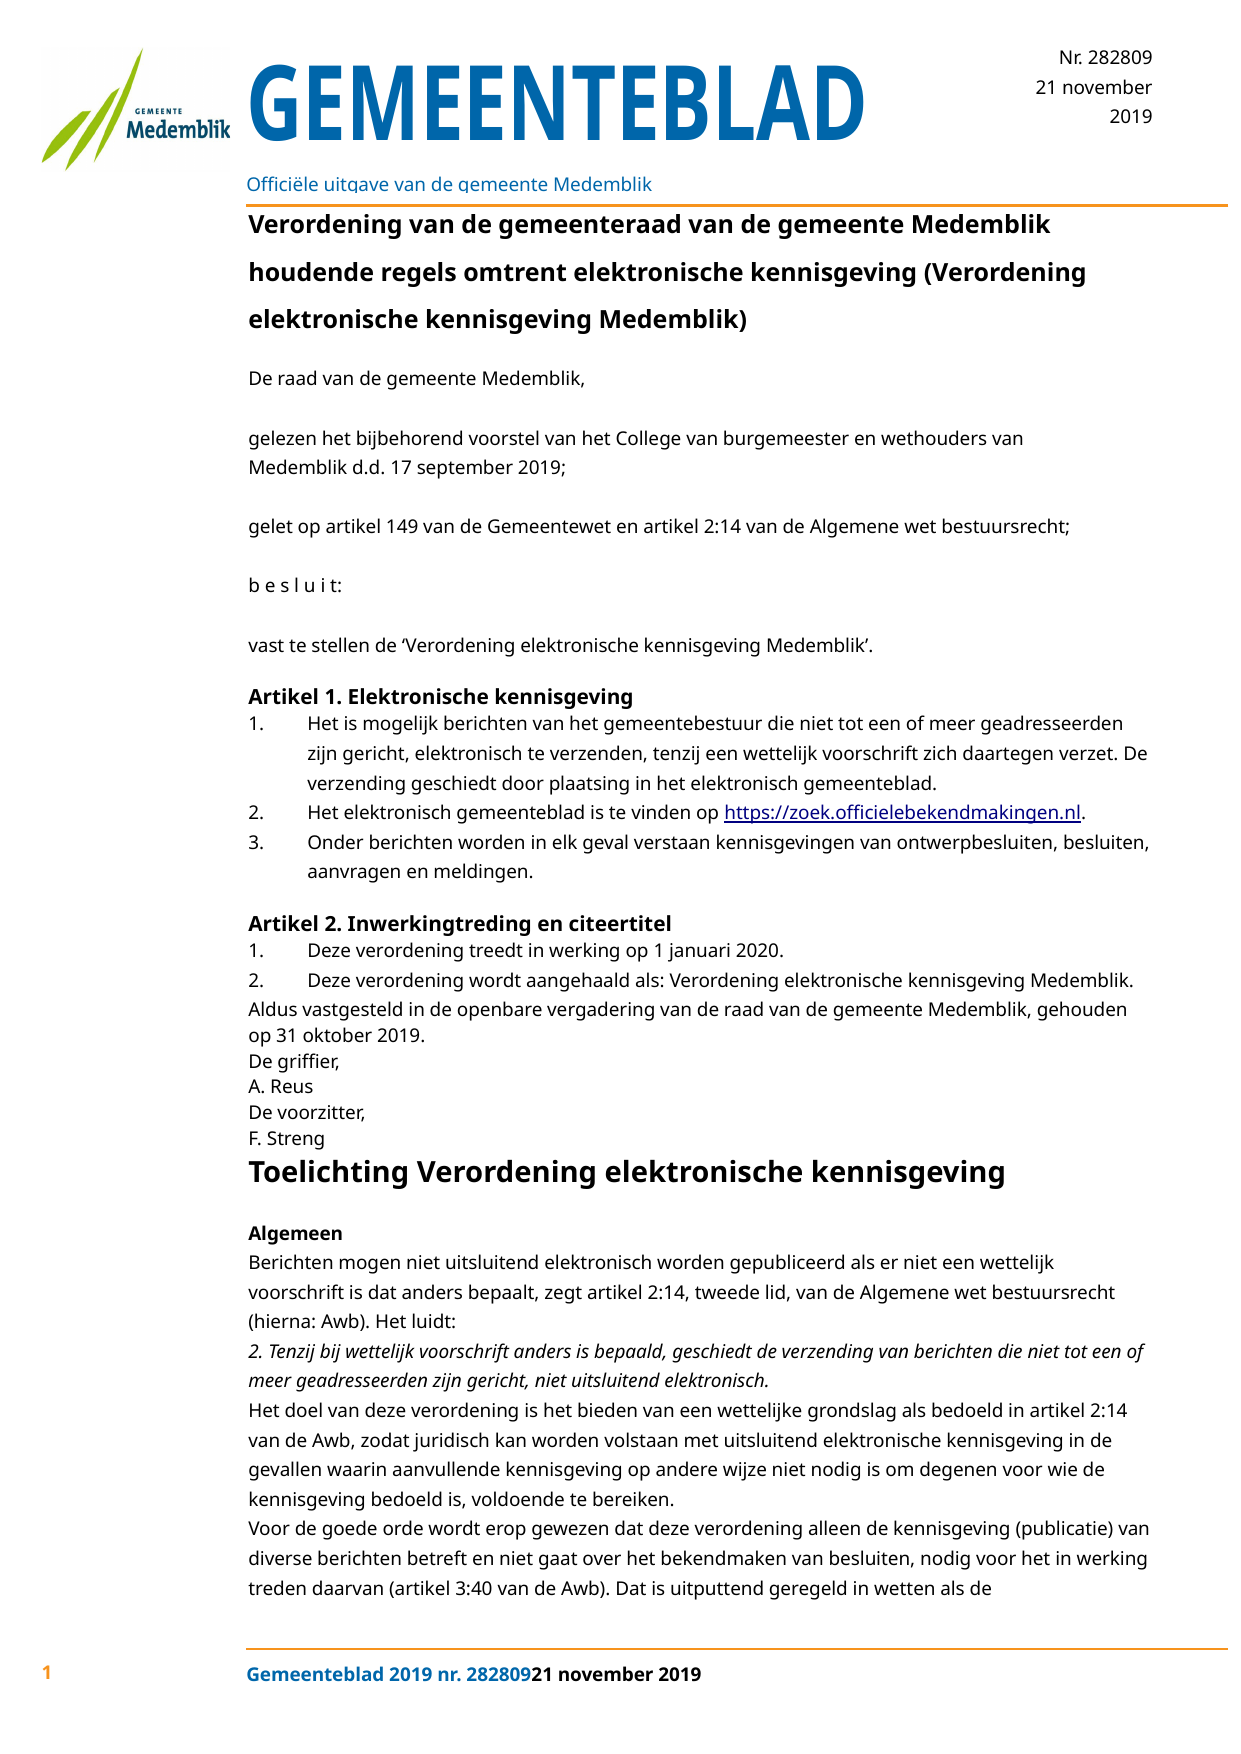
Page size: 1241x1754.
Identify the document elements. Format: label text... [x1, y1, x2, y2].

text Verordening van de gemeenteraad van de gemeente Medemblik houdende regels omtrent elektronische kennisgeving (Verordening elektronische kennisgeving Medemblik) [248, 207, 1152, 336]
text Toelichting Verordening elektronische kennisgeving [248, 1151, 1152, 1191]
text Het doel van deze verordening is het bieden van een wettelijke grondslag als bedoeld in artikel 2:14 van de Awb, zodat juridisch kan worden volstaan met uitsluitend elektronische kennisgeving in de gevallen waarin aanvullende kennisgeving op andere wijze niet nodig is om degenen voor wie de kennisgeving bedoeld is, voldoende te bereiken. [248, 1397, 1152, 1512]
text De raad van de gemeente Medemblik, [248, 366, 1152, 391]
text b e s l u i t: [248, 573, 1152, 598]
list Onder berichten worden in elk geval verstaan kennisgevingen van ontwerpbesluiten, besluiten, aanvragen en meldingen. [248, 829, 1152, 884]
text 2. Tenzij bij wettelijk voorschrift anders is bepaald, geschiedt de verzending van berichten die niet tot een of meer geadresseerden zijn gericht, niet uitsluitend elektronisch. [248, 1338, 1152, 1393]
text Berichten mogen niet uitsluitend elektronisch worden gepubliceerd als er niet een wettelijk voorschrift is dat anders bepaalt, zegt artikel 2:14, tweede lid, van de Algemene wet bestuursrecht (hierna: Awb). Het luidt: [248, 1249, 1152, 1334]
text gelet op artikel 149 van de Gemeentewet en artikel 2:14 van de Algemene wet bestuursrecht; [248, 513, 1152, 539]
list Deze verordening wordt aangehaald als: Verordening elektronische kennisgeving Medemblik. [248, 967, 1152, 993]
text gelezen het bijbehorend voorstel van het College van burgemeester en wethouders van [248, 425, 1152, 450]
picture [41, 47, 231, 172]
list Deze verordening treedt in werking op 1 januari 2020. [248, 937, 1152, 963]
list Het elektronisch gemeenteblad is te vinden op https://zoek.officielebekendmakingen.nl. [248, 799, 1152, 825]
text Voor de goede orde wordt erop gewezen dat deze verordening alleen de kennisgeving (publicatie) van diverse berichten betreft en niet gaat over het bekendmaken van besluiten, nodig voor het in werking treden daarvan (artikel 3:40 van de Awb). Dat is uitputtend geregeld in wetten als de [248, 1516, 1152, 1601]
text F. Streng [248, 1125, 1152, 1151]
text Artikel 1. Elektronische kennisgeving [248, 682, 1152, 711]
text Medemblik d.d. 17 september 2019; [248, 454, 1152, 480]
text vast te stellen de ‘Verordening elektronische kennisgeving Medemblik’. [248, 632, 1152, 657]
text Artikel 2. Inwerkingtreding en citeertitel [248, 909, 1152, 937]
text De griffier, [248, 1048, 1152, 1074]
text De voorzitter, [248, 1099, 1152, 1125]
text A. Reus [248, 1074, 1152, 1099]
text Algemeen [248, 1220, 1152, 1246]
list Het is mogelijk berichten van het gemeentebestuur die niet tot een of meer geadresseerden zijn gericht, elektronisch te verzenden, tenzij een wettelijk voorschrift zich daartegen verzet. De verzending geschiedt door plaatsing in het elektronisch gemeenteblad. [248, 711, 1152, 796]
text Aldus vastgesteld in de openbare vergadering van de raad van de gemeente Medemblik, gehouden op 31 oktober 2019. [248, 997, 1152, 1048]
